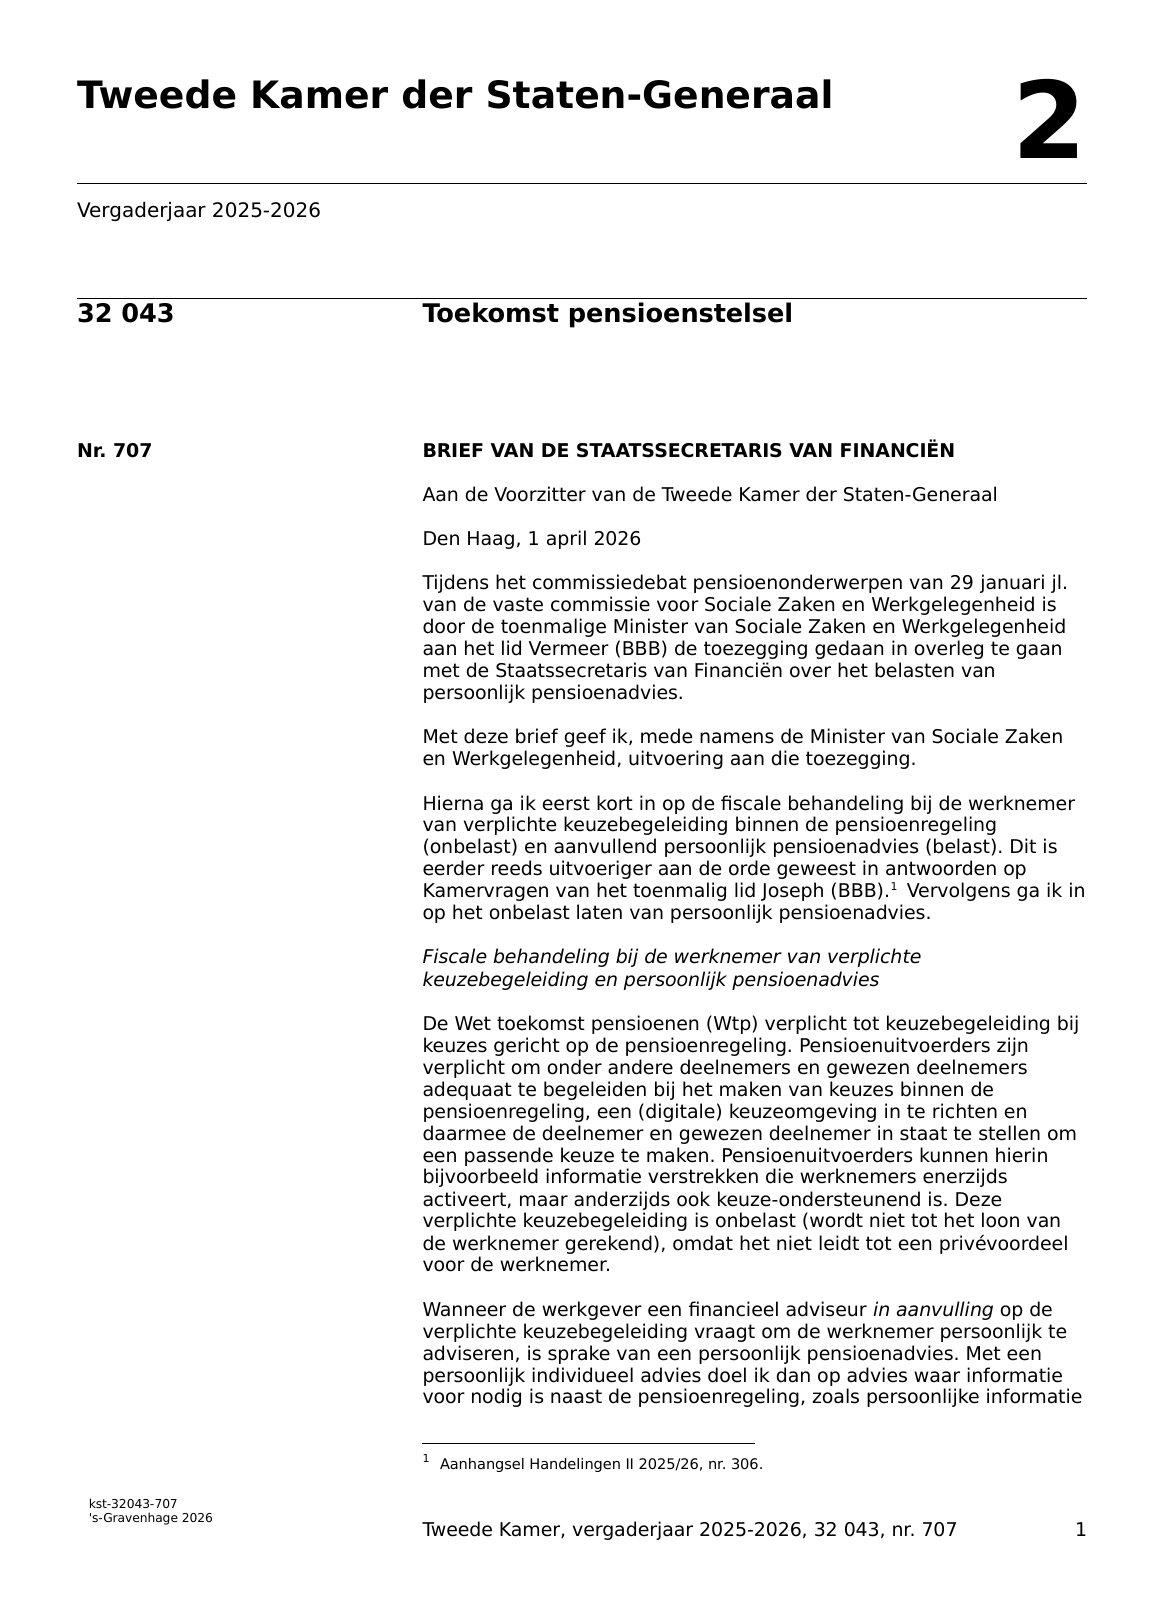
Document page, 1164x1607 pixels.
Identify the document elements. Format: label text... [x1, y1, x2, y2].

text De Wet toekomst pensioenen (Wtp) verplicht tot keuzebegeleiding bij keuzes gericht op de pensioenregeling. Pensioenuitvoerders zijn verplicht om onder andere deelnemers en gewezen deelnemers adequaat te begeleiden bij het maken van keuzes binnen de pensioenregeling, een (digitale) keuzeomgeving in te richten en daarmee de deelnemer en gewezen deelnemer in staat te stellen om een passende keuze te maken. Pensioenuitvoerders kunnen hierin bijvoorbeeld informatie verstrekken die werknemers enerzijds activeert, maar anderzijds ook keuze-ondersteunend is. Deze verplichte keuzebegeleiding is onbelast (wordt niet tot het loon van de werknemer gerekend), omdat het niet leidt tot een privévoordeel voor de werknemer. [422, 1013, 1087, 1276]
subtitle Fiscale behandeling bij de werknemer van verplichte keuzebegeleiding en persoonlijk pensioenadvies [422, 946, 1087, 990]
table_header Tweede Kamer der Staten-Generaal [77, 59, 886, 183]
text Den Haag, 1 april 2026 [422, 528, 1087, 550]
subtitle 32 043 Toekomst pensioenstelsel [77, 299, 1087, 329]
text Hierna ga ik eerst kort in op de fiscale behandeling bij de werknemer van verplichte keuzebegeleiding binnen de pensioenregeling (onbelast) en aanvullend persoonlijk pensioenadvies (belast). Dit is eerder reeds uitvoeriger aan de orde geweest in antwoorden op Kamervragen van het toenmalig lid Joseph (BBB). Vervolgens ga ik in op het onbelast laten van persoonlijk pensioenadvies. [422, 792, 1087, 924]
text Met deze brief geef ik, mede namens de Minister van Sociale Zaken en Werkgelegenheid, uitvoering aan die toezegging. [422, 726, 1087, 770]
text Wanneer de werkgever een financieel adviseur in aanvulling op de verplichte keuzebegeleiding vraagt om de werknemer persoonlijk te adviseren, is sprake van een persoonlijk pensioenadvies. Met een persoonlijk individueel advies doel ik dan op advies waar informatie voor nodig is naast de pensioenregeling, zoals persoonlijke informatie [422, 1298, 1087, 1408]
text kst-32043-707 [88, 1497, 323, 1511]
text 's-Gravenhage 2026 [88, 1511, 323, 1525]
text Tijdens het commissiedebat pensioenonderwerpen van 29 januari jl. van de vaste commissie voor Sociale Zaken en Werkgelegenheid is door de toenmalige Minister van Sociale Zaken en Werkgelegenheid aan het lid Vermeer (BBB) de toezegging gedaan in overleg te gaan met de Staatssecretaris van Financiën over het belasten van persoonlijk pensioenadvies. [422, 572, 1087, 704]
subtitle Nr. 707 BRIEF VAN DE STAATSSECRETARIS VAN FINANCIËN [77, 440, 1087, 462]
text Aan de Voorzitter van de Tweede Kamer der Staten-Generaal [422, 484, 1087, 506]
table_header 2 [886, 59, 1087, 183]
table_cell Vergaderjaar 2025-2026 [77, 184, 1087, 298]
text Aanhangsel Handelingen II 2025/26, nr. 306. [422, 1452, 1087, 1474]
